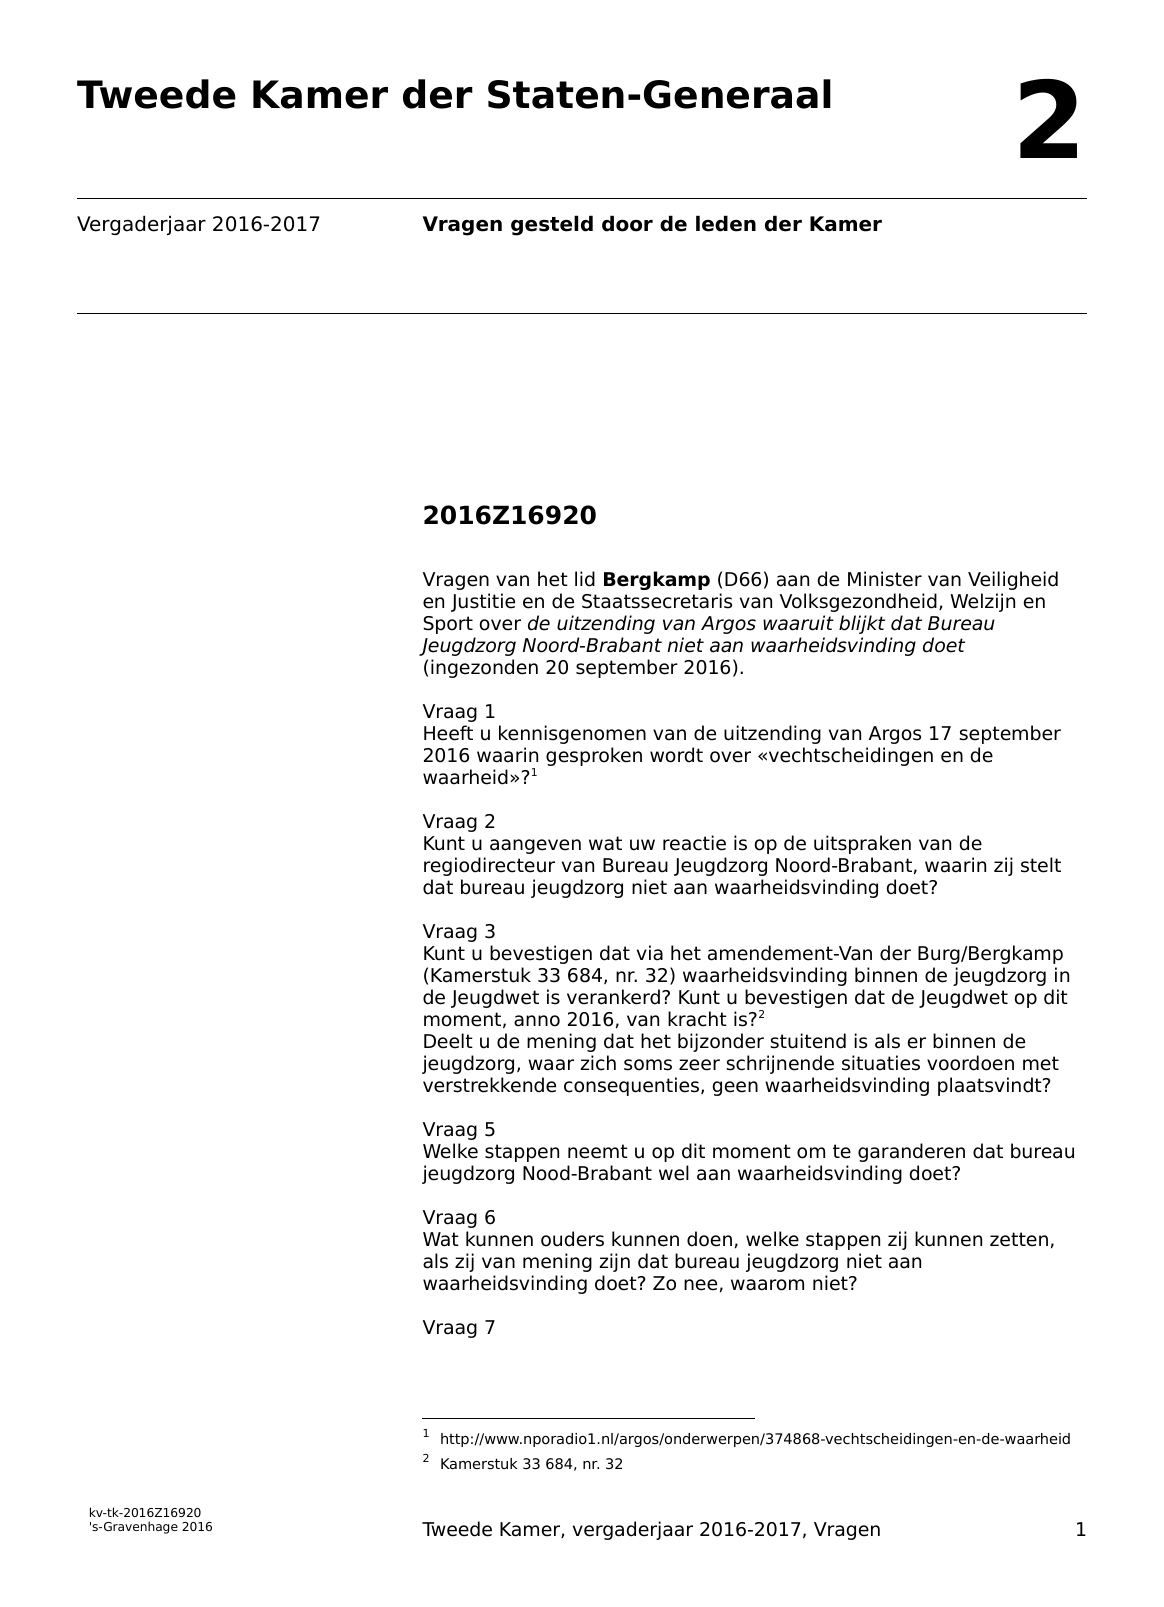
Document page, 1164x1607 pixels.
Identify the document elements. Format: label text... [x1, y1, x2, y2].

text Welke stappen neemt u op dit moment om te garanderen dat bureau jeugdzorg Nood-Brabant wel aan waarheidsvinding doet? [422, 1141, 1087, 1185]
text Wat kunnen ouders kunnen doen, welke stappen zij kunnen zetten, als zij van mening zijn dat bureau jeugdzorg niet aan waarheidsvinding doet? Zo nee, waarom niet? [422, 1229, 1087, 1295]
text 2016Z16920 [422, 501, 1087, 531]
text Vraag 5 [422, 1119, 1087, 1141]
table_header Tweede Kamer der Staten-Generaal [77, 59, 886, 198]
table_cell Vergaderjaar 2016-2017 [77, 199, 422, 313]
text Vraag 2 [422, 811, 1087, 833]
text Heeft u kennisgenomen van de uitzending van Argos 17 september 2016 waarin gesproken wordt over «vechtscheidingen en de waarheid»? [422, 723, 1087, 789]
text Deelt u de mening dat het bijzonder stuitend is als er binnen de jeugdzorg, waar zich soms zeer schrijnende situaties voordoen met verstrekkende consequenties, geen waarheidsvinding plaatsvindt? [422, 1031, 1087, 1097]
table_cell Vragen gesteld door de leden der Kamer [422, 199, 1087, 313]
text Vraag 1 [422, 701, 1087, 723]
text Vraag 3 [422, 921, 1087, 943]
text Vragen van het lid Bergkamp (D66) aan de Minister van Veiligheid en Justitie en de Staatssecretaris van Volksgezondheid, Welzijn en Sport over de uitzending van Argos waaruit blijkt dat Bureau Jeugdzorg Noord-Brabant niet aan waarheidsvinding doet (ingezonden 20 september 2016). [422, 569, 1087, 679]
text Kunt u bevestigen dat via het amendement-Van der Burg/Bergkamp (Kamerstuk 33 684, nr. 32) waarheidsvinding binnen de jeugdzorg in de Jeugdwet is verankerd? Kunt u bevestigen dat de Jeugdwet op dit moment, anno 2016, van kracht is? [422, 943, 1087, 1031]
text Kamerstuk 33 684, nr. 32 [422, 1452, 1087, 1474]
table_header 2 [886, 59, 1087, 198]
text Kunt u aangeven wat uw reactie is op de uitspraken van de regiodirecteur van Bureau Jeugdzorg Noord-Brabant, waarin zij stelt dat bureau jeugdzorg niet aan waarheidsvinding doet? [422, 833, 1087, 899]
text Vraag 6 [422, 1207, 1087, 1229]
text 's-Gravenhage 2016 [88, 1520, 323, 1534]
text Vraag 7 [422, 1317, 1087, 1339]
text kv-tk-2016Z16920 [88, 1506, 323, 1520]
text http://www.nporadio1.nl/argos/onderwerpen/374868-vechtscheidingen-en-de-waarheid [422, 1427, 1087, 1449]
